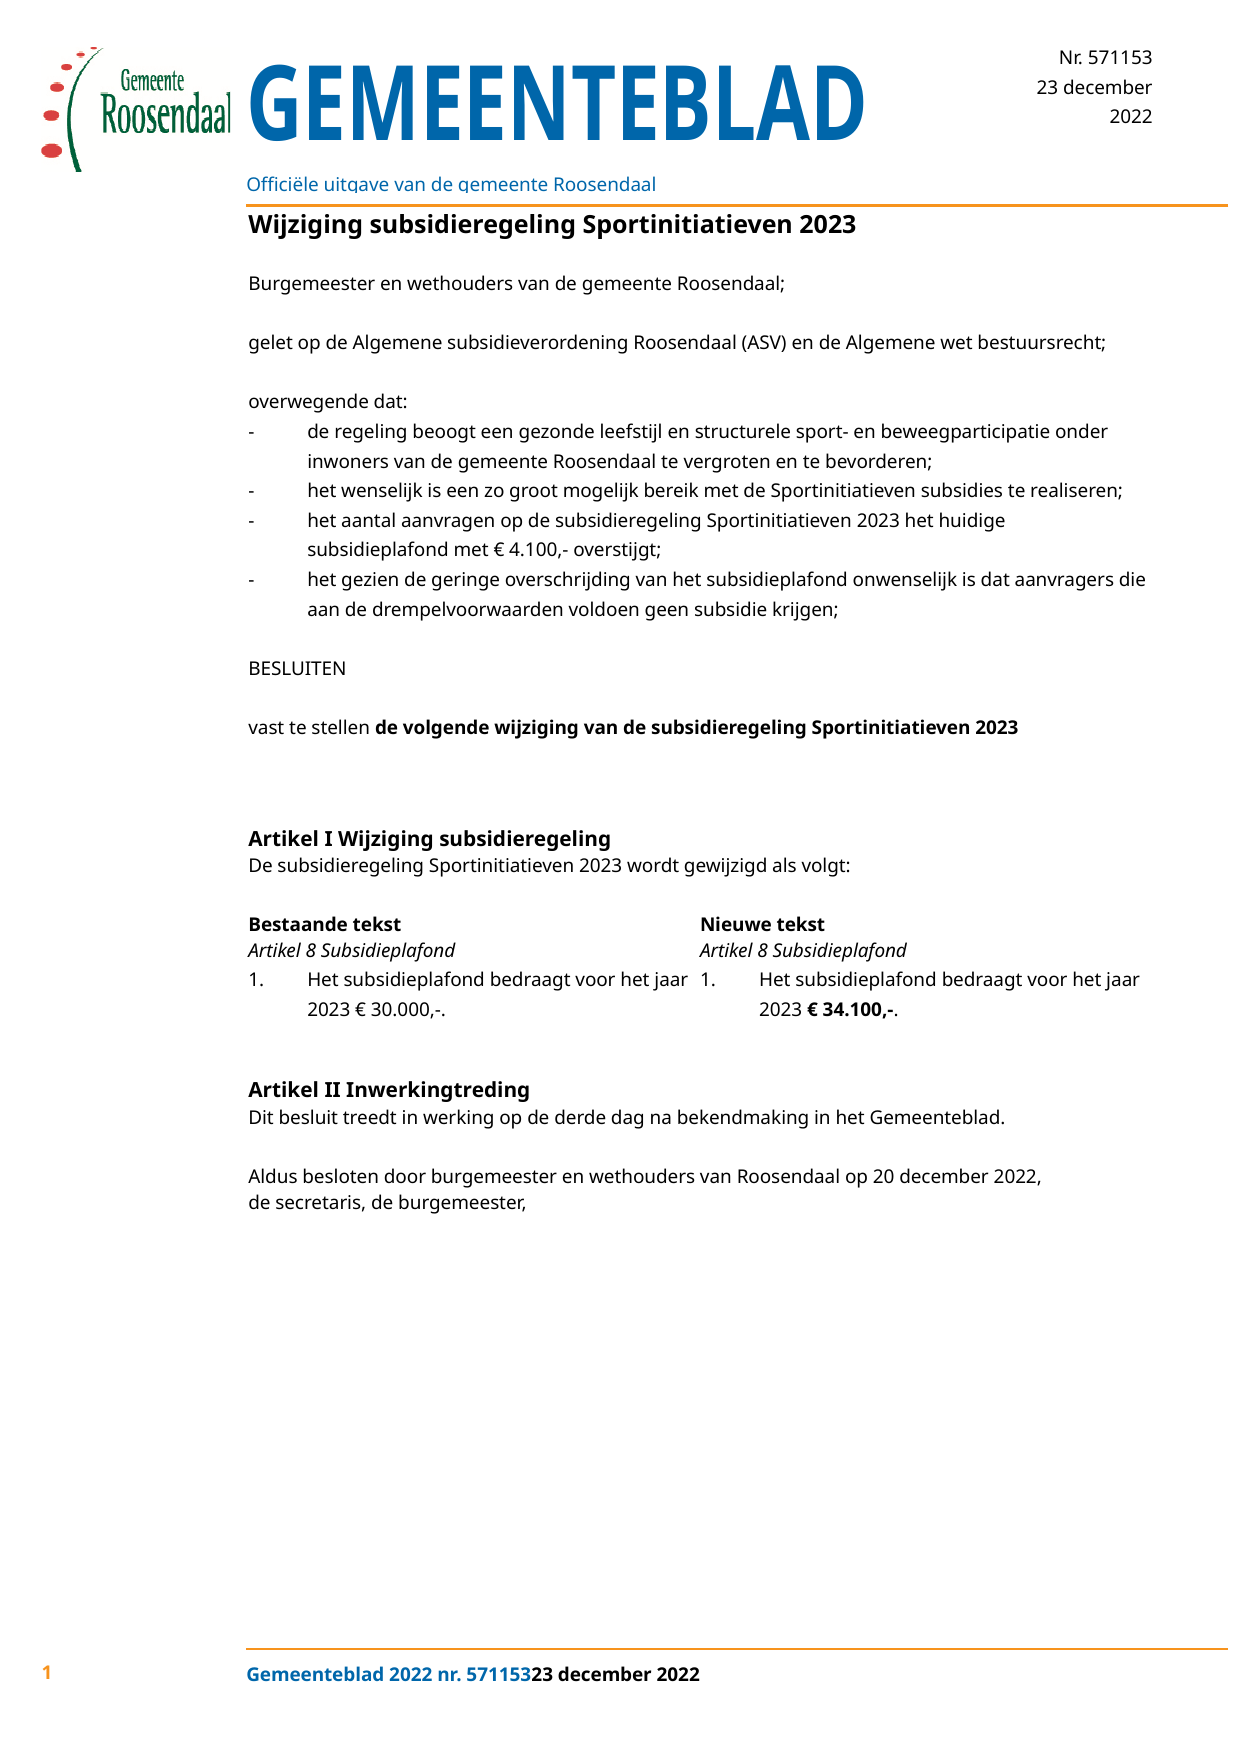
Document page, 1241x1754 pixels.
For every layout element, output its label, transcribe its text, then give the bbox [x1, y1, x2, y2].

picture [41, 47, 231, 172]
text Wijziging subsidieregeling Sportinitiatieven 2023 [248, 207, 1152, 241]
list de regeling beoogt een gezonde leefstijl en structurele sport- en beweegparticipatie onder inwoners van de gemeente Roosendaal te vergroten en te bevorderen; [248, 418, 1152, 473]
list het wenselijk is een zo groot mogelijk bereik met de Sportinitiatieven subsidies te realiseren; [248, 477, 1152, 503]
text Burgemeester en wethouders van de gemeente Roosendaal; [248, 270, 1152, 296]
list het gezien de geringe overschrijding van het subsidieplafond onwenselijk is dat aanvragers die aan de drempelvoorwaarden voldoen geen subsidie krijgen; [248, 566, 1152, 621]
table_header Nieuwe tekst [700, 911, 1152, 937]
text de secretaris, de burgemeester, [248, 1189, 1152, 1215]
text vast te stellen de volgende wijziging van de subsidieregeling Sportinitiatieven 2023 [248, 714, 1152, 740]
text Artikel I Wijziging subsidieregeling [248, 824, 1152, 852]
list het aantal aanvragen op de subsidieregeling Sportinitiatieven 2023 het huidige subsidieplafond met € 4.100,- overstijgt; [248, 507, 1152, 562]
text BESLUITEN [248, 655, 1152, 681]
text Aldus besloten door burgemeester en wethouders van Roosendaal op 20 december 2022, [248, 1163, 1152, 1189]
text De subsidieregeling Sportinitiatieven 2023 wordt gewijzigd als volgt: [248, 852, 1152, 878]
table_header Bestaande tekst [248, 911, 700, 937]
table_cell Artikel 8 Subsidieplafond Het subsidieplafond bedraagt voor het jaar 2023 € 30.000,-. [248, 937, 700, 1022]
text Dit besluit treedt in werking op de derde dag na bekendmaking in het Gemeenteblad. [248, 1104, 1152, 1130]
table_cell Artikel 8 Subsidieplafond Het subsidieplafond bedraagt voor het jaar 2023 € 34.100,-. [700, 937, 1152, 1022]
text overwegende dat: [248, 389, 1152, 414]
text gelet op de Algemene subsidieverordening Roosendaal (ASV) en de Algemene wet bestuursrecht; [248, 329, 1152, 355]
text Artikel II Inwerkingtreding [248, 1076, 1152, 1104]
